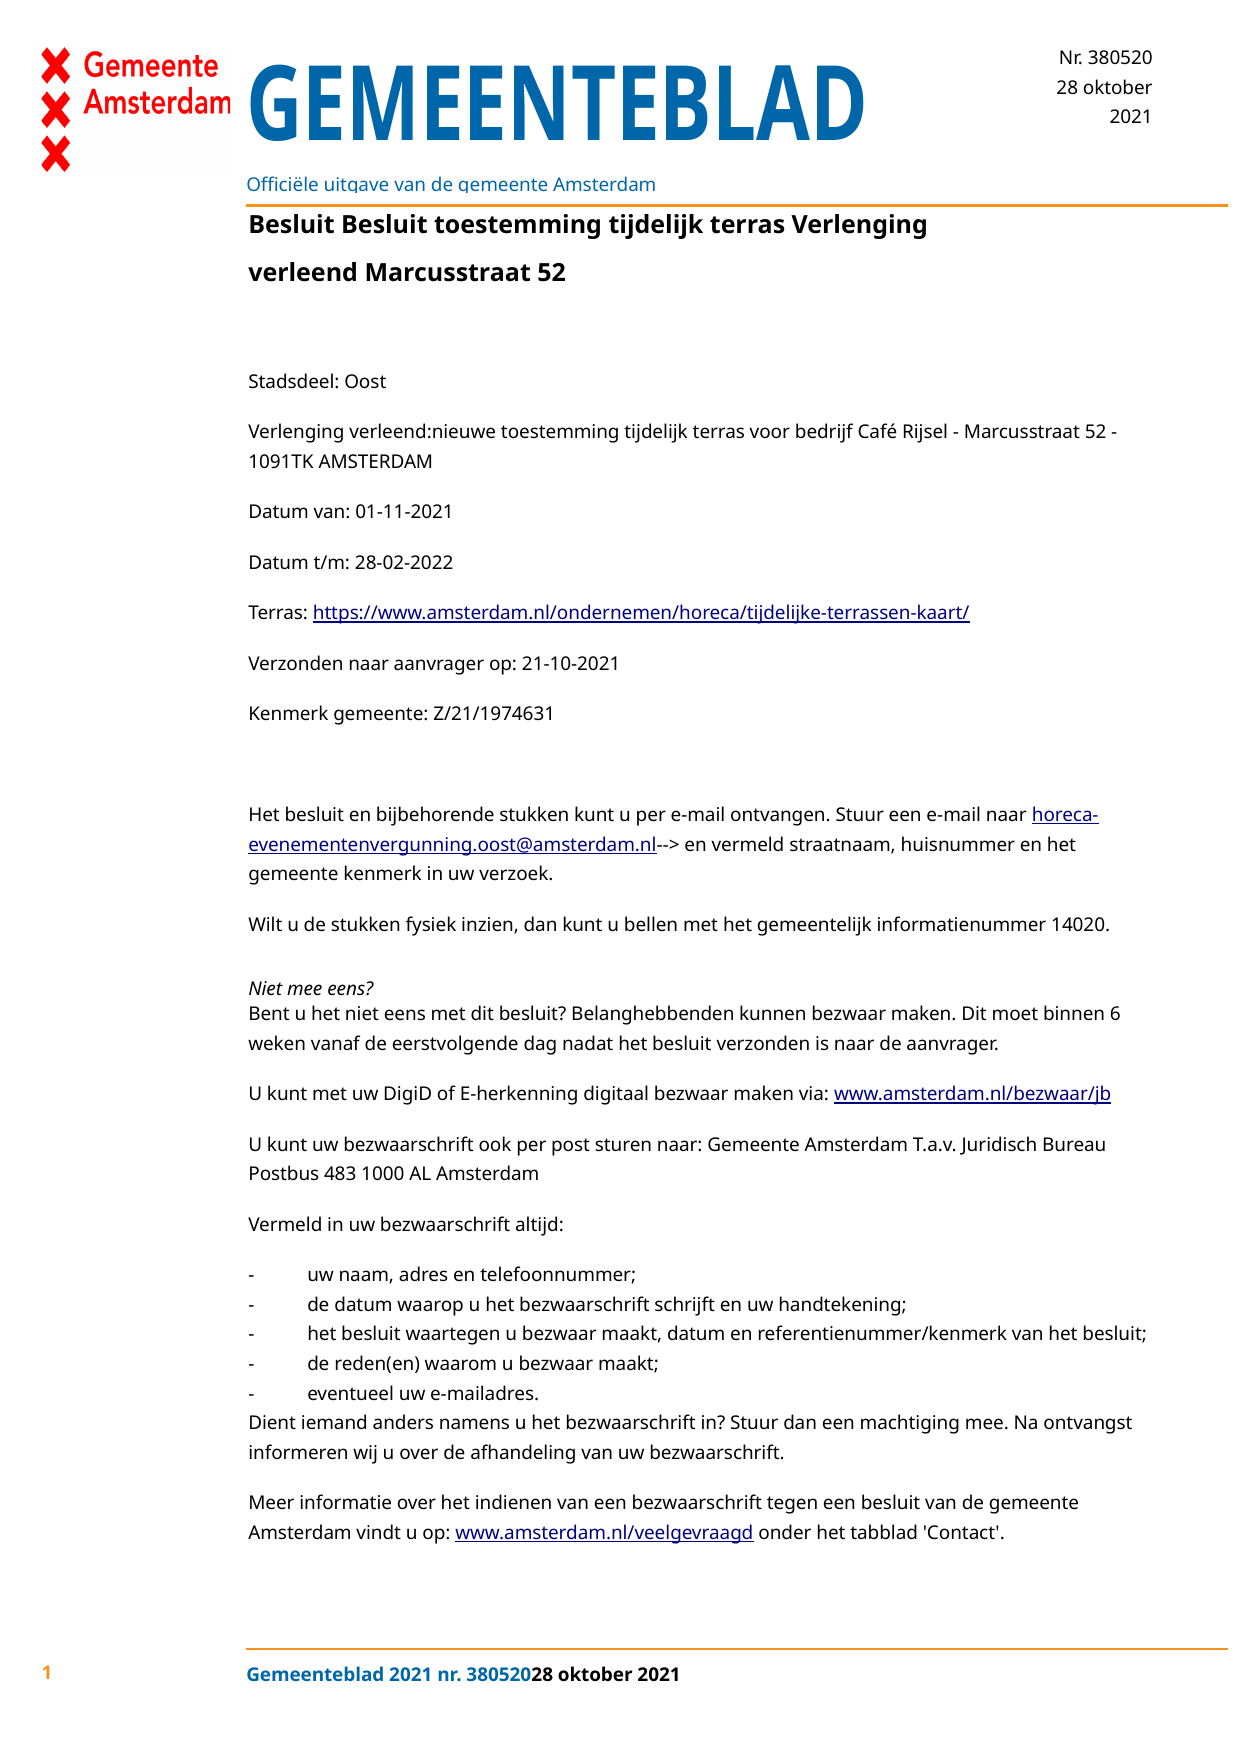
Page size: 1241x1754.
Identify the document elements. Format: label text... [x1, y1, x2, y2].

text U kunt uw bezwaarschrift ook per post sturen naar: Gemeente Amsterdam T.a.v. Juridisch Bureau Postbus 483 1000 AL Amsterdam [248, 1131, 1152, 1186]
text Datum t/m: 28-02-2022 [248, 549, 1152, 575]
text Verlenging verleend:nieuwe toestemming tijdelijk terras voor bedrijf Café Rijsel - Marcusstraat 52 - 1091TK AMSTERDAM [248, 419, 1152, 474]
list eventueel uw e-mailadres. [248, 1380, 1152, 1405]
text Verzonden naar aanvrager op: 21-10-2021 [248, 650, 1152, 676]
list uw naam, adres en telefoonnummer; [248, 1261, 1152, 1287]
text U kunt met uw DigiD of E-herkenning digitaal bezwaar maken via: www.amsterdam.nl/bezwaar/jb [248, 1081, 1152, 1106]
text Besluit Besluit toestemming tijdelijk terras Verlenging verleend Marcusstraat 52 [248, 207, 1152, 288]
list de datum waarop u het bezwaarschrift schrijft en uw handtekening; [248, 1291, 1152, 1317]
text Terras: https://www.amsterdam.nl/ondernemen/horeca/tijdelijke-terrassen-kaart/ [248, 599, 1152, 625]
text Meer informatie over het indienen van een bezwaarschrift tegen een besluit van de gemeente Amsterdam vindt u op: www.amsterdam.nl/veelgevraagd onder het tabblad 'Contact'. [248, 1489, 1152, 1544]
list het besluit waartegen u bezwaar maakt, datum en referentienummer/kenmerk van het besluit; [248, 1321, 1152, 1346]
text Bent u het niet eens met dit besluit? Belanghebbenden kunnen bezwaar maken. Dit moet binnen 6 weken vanaf de eerstvolgende dag nadat het besluit verzonden is naar de aanvrager. [248, 1001, 1152, 1056]
text Niet mee eens? [248, 975, 1152, 1001]
list de reden(en) waarom u bezwaar maakt; [248, 1350, 1152, 1376]
text Stadsdeel: Oost [248, 368, 1152, 394]
text Dient iemand anders namens u het bezwaarschrift in? Stuur dan een machtiging mee. Na ontvangst informeren wij u over de afhandeling van uw bezwaarschrift. [248, 1409, 1152, 1464]
text Wilt u de stukken fysiek inzien, dan kunt u bellen met het gemeentelijk informatienummer 14020. [248, 911, 1152, 937]
text Kenmerk gemeente: Z/21/1974631 [248, 700, 1152, 726]
text Datum van: 01-11-2021 [248, 499, 1152, 524]
picture [41, 47, 231, 172]
text Vermeld in uw bezwaarschrift altijd: [248, 1211, 1152, 1237]
text Het besluit en bijbehorende stukken kunt u per e-mail ontvangen. Stuur een e-mail naar horeca-evenementenvergunning.oost@amsterdam.nl--> en vermeld straatnaam, huisnummer en het gemeente kenmerk in uw verzoek. [248, 801, 1152, 886]
